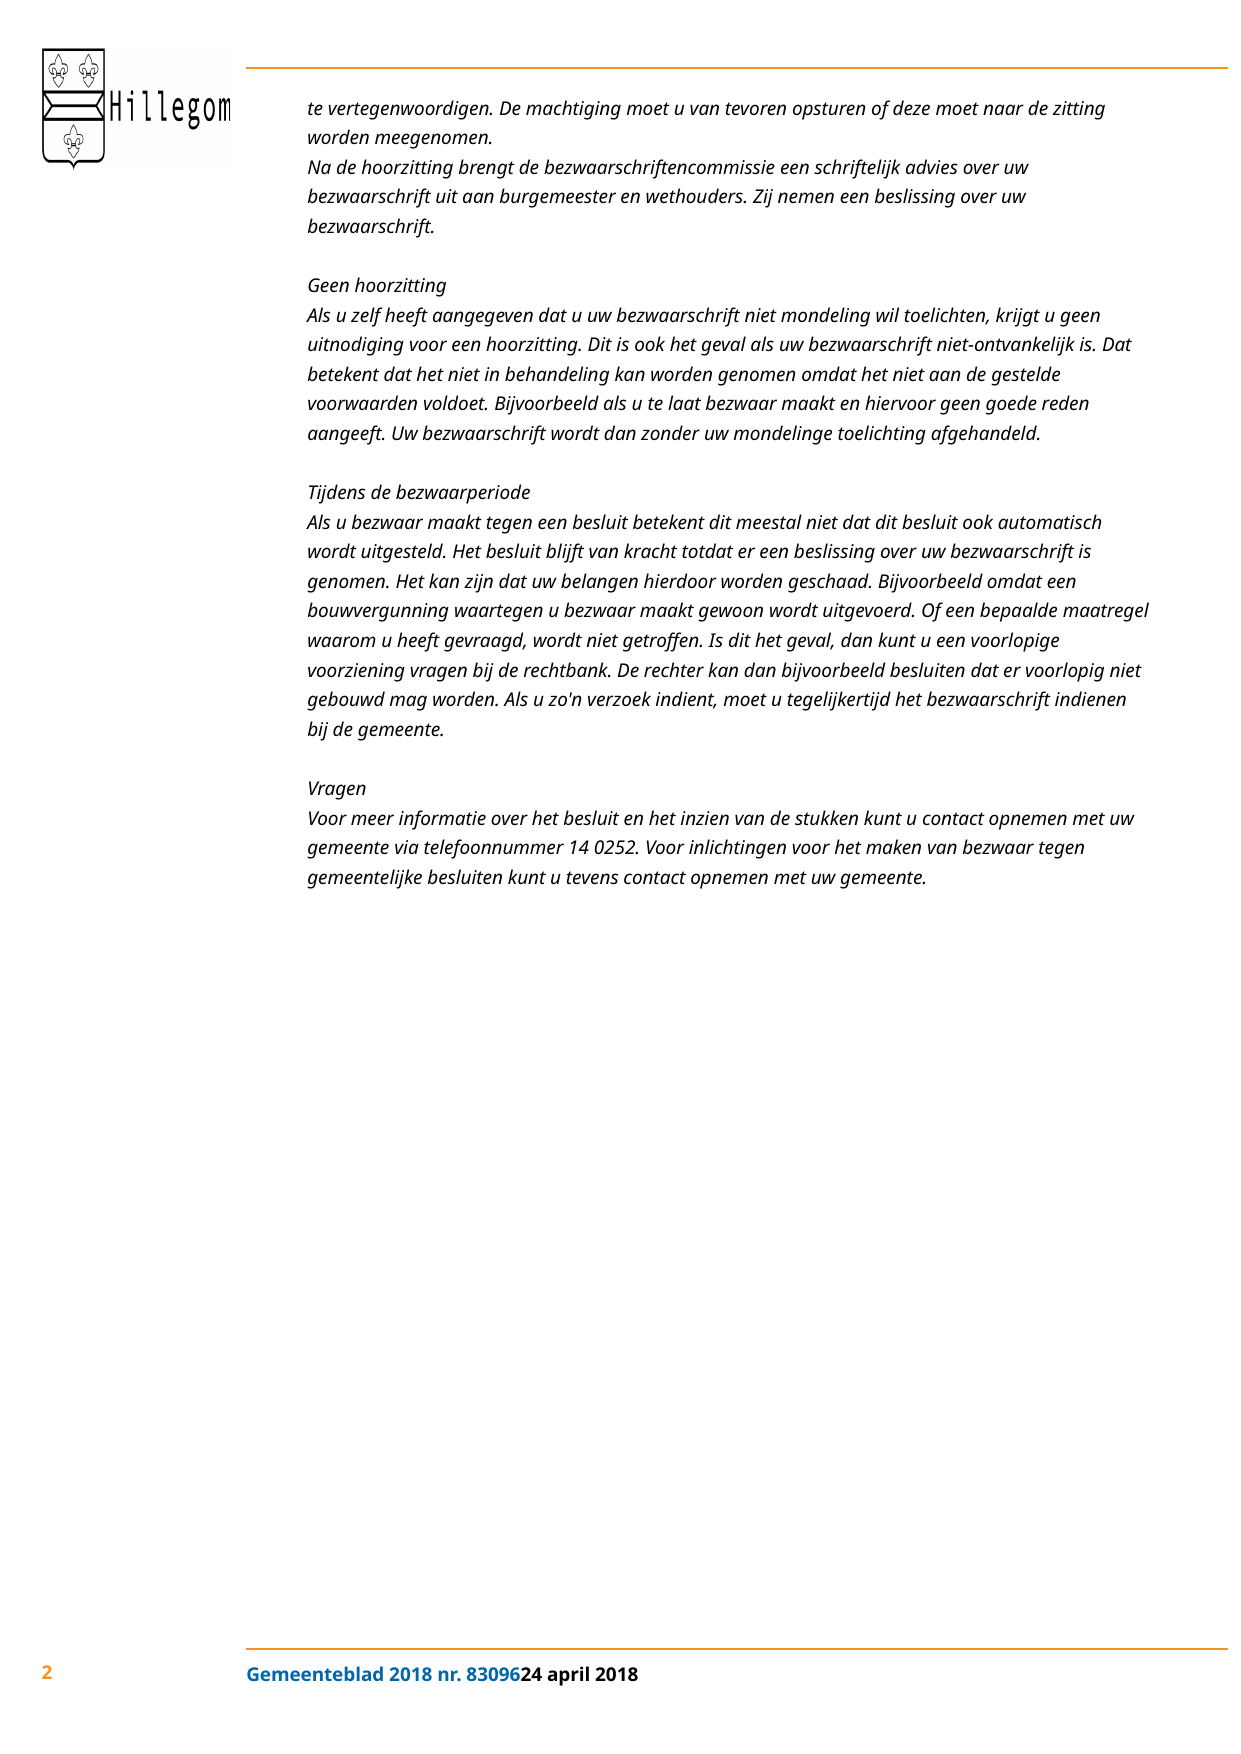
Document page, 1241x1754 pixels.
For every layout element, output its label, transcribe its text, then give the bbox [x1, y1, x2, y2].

list Als u zelf heeft aangegeven dat u uw bezwaarschrift niet mondeling wil toelichten, krijgt u geen uitnodiging voor een hoorzitting. Dit is ook het geval als uw bezwaarschrift niet-ontvankelijk is. Dat betekent dat het niet in behandeling kan worden genomen omdat het niet aan de gestelde voorwaarden voldoet. Bijvoorbeeld als u te laat bezwaar maakt en hiervoor geen goede reden aangeeft. Uw bezwaarschrift wordt dan zonder uw mondelinge toelichting afgehandeld. [248, 302, 1152, 446]
picture [41, 47, 231, 172]
list Na de hoorzitting brengt de bezwaarschriftencommissie een schriftelijk advies over uw bezwaarschrift uit aan burgemeester en wethouders. Zij nemen een beslissing over uw bezwaarschrift. [248, 154, 1152, 239]
list Als u bezwaar maakt tegen een besluit betekent dit meestal niet dat dit besluit ook automatisch wordt uitgesteld. Het besluit blijft van kracht totdat er een beslissing over uw bezwaarschrift is genomen. Het kan zijn dat uw belangen hierdoor worden geschaad. Bijvoorbeeld omdat een bouwvergunning waartegen u bezwaar maakt gewoon wordt uitgevoerd. Of een bepaalde maatregel waarom u heeft gevraagd, wordt niet getroffen. Is dit het geval, dan kunt u een voorlopige voorziening vragen bij de rechtbank. De rechter kan dan bijvoorbeeld besluiten dat er voorlopig niet gebouwd mag worden. Als u zo'n verzoek indient, moet u tegelijkertijd het bezwaarschrift indienen bij de gemeente. [248, 509, 1152, 742]
list Voor meer informatie over het besluit en het inzien van de stukken kunt u contact opnemen met uw gemeente via telefoonnummer 14 0252. Voor inlichtingen voor het maken van bezwaar tegen gemeentelijke besluiten kunt u tevens contact opnemen met uw gemeente. [248, 805, 1152, 890]
list Vragen [248, 775, 1152, 801]
list Geen hoorzitting [248, 272, 1152, 298]
list Tijdens de bezwaarperiode [248, 479, 1152, 505]
list te vertegenwoordigen. De machtiging moet u van tevoren opsturen of deze moet naar de zitting worden meegenomen. [248, 95, 1152, 150]
